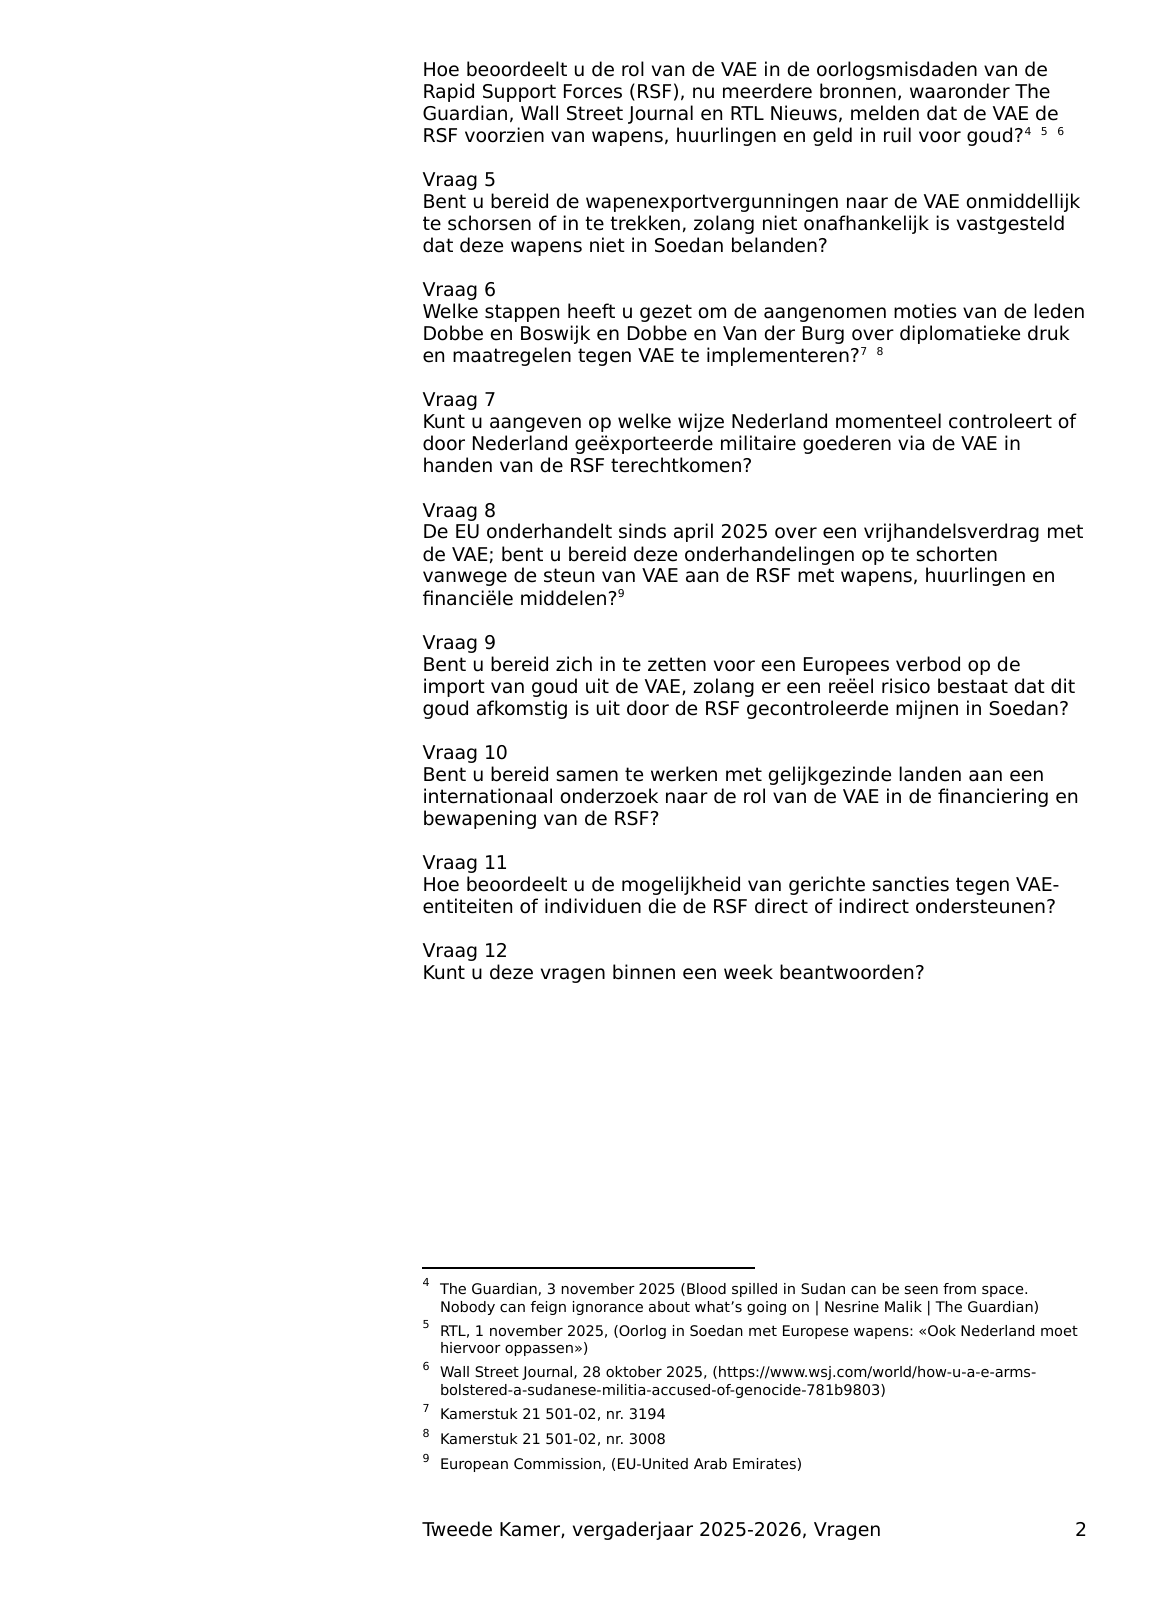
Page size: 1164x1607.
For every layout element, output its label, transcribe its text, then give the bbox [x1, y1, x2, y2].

text Bent u bereid de wapenexportvergunningen naar de VAE onmiddellijk te schorsen of in te trekken, zolang niet onafhankelijk is vastgesteld dat deze wapens niet in Soedan belanden? [422, 191, 1087, 257]
text Vraag 12 [422, 940, 1087, 962]
text Vraag 9 [422, 632, 1087, 653]
text European Commission, (EU-United Arab Emirates) [422, 1452, 1087, 1474]
text Hoe beoordeelt u de mogelijkheid van gerichte sancties tegen VAE-entiteiten of individuen die de RSF direct of indirect ondersteunen? [422, 874, 1087, 918]
text Bent u bereid samen te werken met gelijkgezinde landen aan een internationaal onderzoek naar de rol van de VAE in de financiering en bewapening van de RSF? [422, 764, 1087, 829]
text Kamerstuk 21 501-02, nr. 3194 [422, 1402, 1087, 1424]
text The Guardian, 3 november 2025 (Blood spilled in Sudan can be seen from space. Nobody can feign ignorance about what’s going on | Nesrine Malik | The Guardian) [422, 1277, 1087, 1316]
text Vraag 10 [422, 742, 1087, 764]
text Vraag 11 [422, 852, 1087, 874]
text Vraag 7 [422, 389, 1087, 411]
text De EU onderhandelt sinds april 2025 over een vrijhandelsverdrag met de VAE; bent u bereid deze onderhandelingen op te schorten vanwege de steun van VAE aan de RSF met wapens, huurlingen en financiële middelen? [422, 521, 1087, 609]
text Kunt u deze vragen binnen een week beantwoorden? [422, 962, 1087, 984]
text Kamerstuk 21 501-02, nr. 3008 [422, 1427, 1087, 1449]
text Vraag 8 [422, 499, 1087, 521]
text Bent u bereid zich in te zetten voor een Europees verbod op de import van goud uit de VAE, zolang er een reëel risico bestaat dat dit goud afkomstig is uit door de RSF gecontroleerde mijnen in Soedan? [422, 653, 1087, 719]
text Hoe beoordeelt u de rol van de VAE in de oorlogsmisdaden van de Rapid Support Forces (RSF), nu meerdere bronnen, waaronder The Guardian, Wall Street Journal en RTL Nieuws, melden dat de VAE de RSF voorzien van wapens, huurlingen en geld in ruil voor goud? [422, 59, 1087, 147]
text RTL, 1 november 2025, (Oorlog in Soedan met Europese wapens: «Ook Nederland moet hiervoor oppassen») [422, 1318, 1087, 1357]
text Vraag 6 [422, 279, 1087, 301]
text Welke stappen heeft u gezet om de aangenomen moties van de leden Dobbe en Boswijk en Dobbe en Van der Burg over diplomatieke druk en maatregelen tegen VAE te implementeren? [422, 301, 1087, 367]
text Wall Street Journal, 28 oktober 2025, (https://www.wsj.com/world/how-u-a-e-arms-bolstered-a-sudanese-militia-accused-of-genocide-781b9803) [422, 1360, 1087, 1399]
text Vraag 5 [422, 169, 1087, 191]
text Kunt u aangeven op welke wijze Nederland momenteel controleert of door Nederland geëxporteerde militaire goederen via de VAE in handen van de RSF terechtkomen? [422, 411, 1087, 477]
